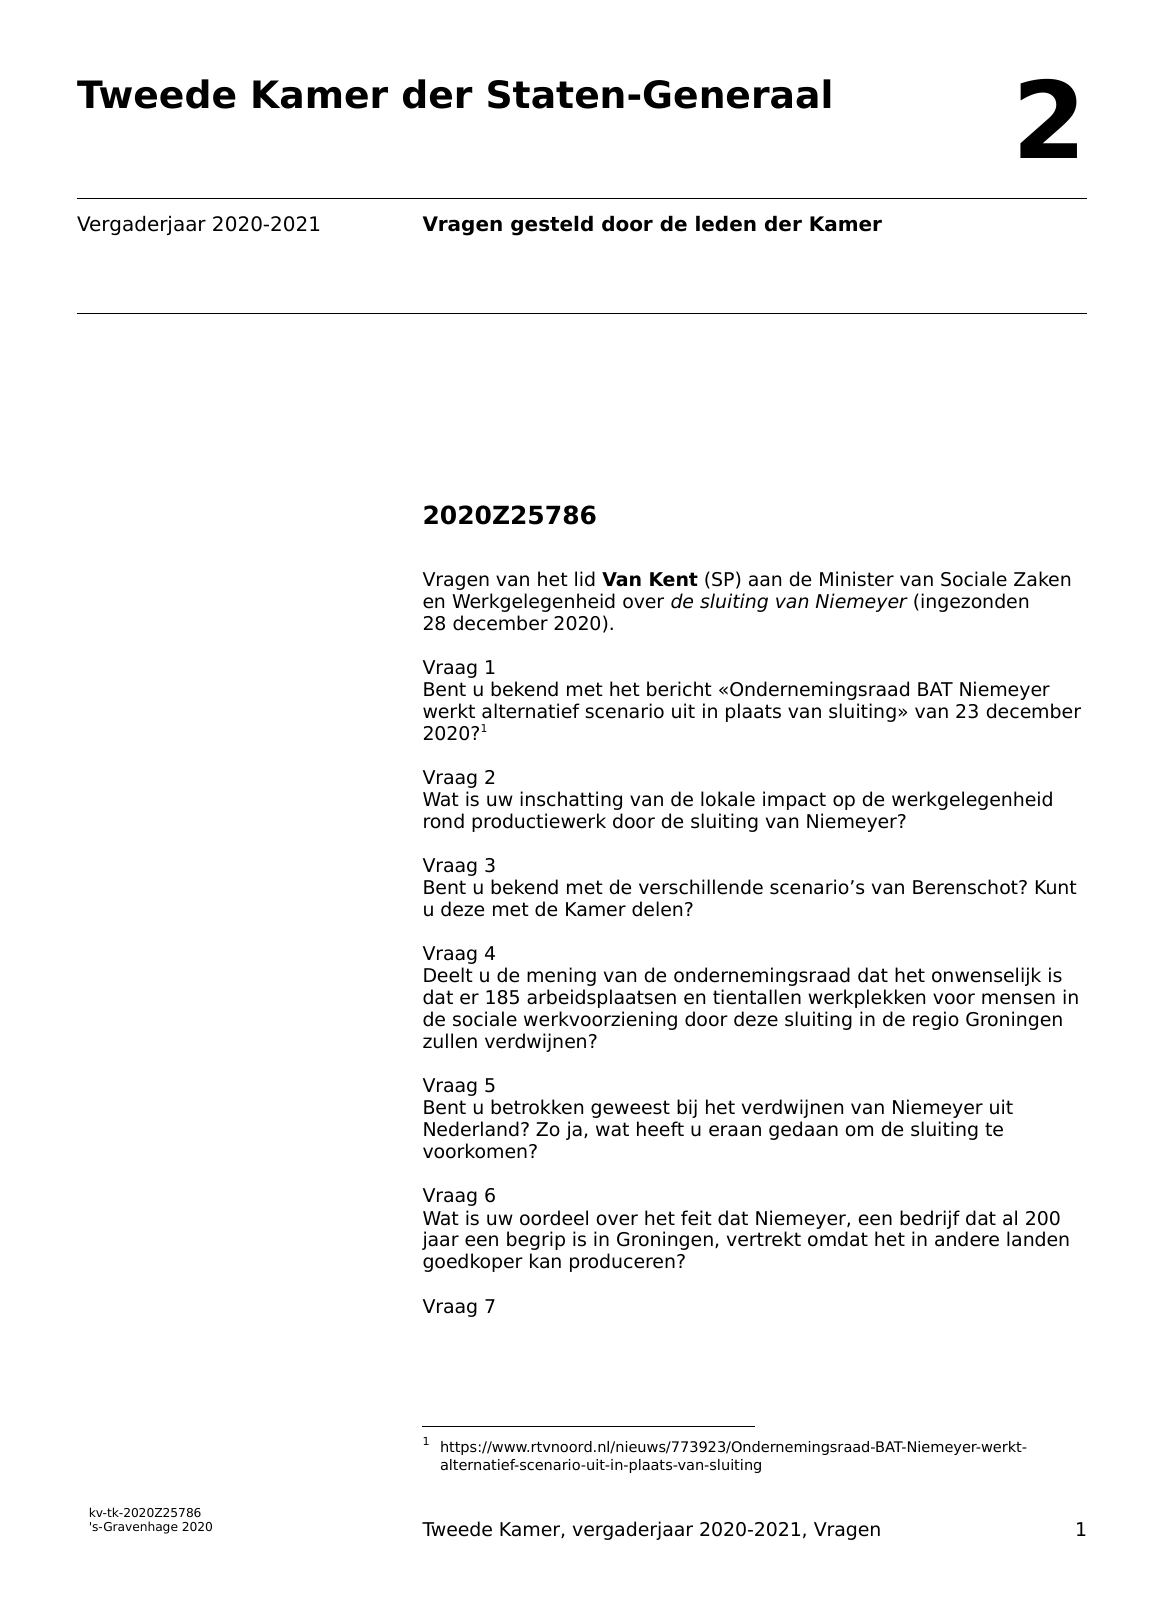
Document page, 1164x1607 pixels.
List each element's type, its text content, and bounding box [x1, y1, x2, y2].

text Vraag 6 [422, 1185, 1087, 1207]
text Bent u bekend met het bericht «Ondernemingsraad BAT Niemeyer werkt alternatief scenario uit in plaats van sluiting» van 23 december 2020? [422, 679, 1087, 745]
text https://www.rtvnoord.nl/nieuws/773923/Ondernemingsraad-BAT-Niemeyer-werkt-alternatief-scenario-uit-in-plaats-van-sluiting [422, 1435, 1087, 1474]
table_cell Vragen gesteld door de leden der Kamer [422, 199, 1087, 313]
table_cell Vergaderjaar 2020-2021 [77, 199, 422, 313]
table_header Tweede Kamer der Staten-Generaal [77, 59, 886, 198]
text Vraag 5 [422, 1075, 1087, 1097]
text Vraag 4 [422, 943, 1087, 965]
text Bent u bekend met de verschillende scenario’s van Berenschot? Kunt u deze met de Kamer delen? [422, 877, 1087, 921]
text Deelt u de mening van de ondernemingsraad dat het onwenselijk is dat er 185 arbeidsplaatsen en tientallen werkplekken voor mensen in de sociale werkvoorziening door deze sluiting in de regio Groningen zullen verdwijnen? [422, 965, 1087, 1053]
text 's-Gravenhage 2020 [88, 1520, 323, 1534]
text Vraag 7 [422, 1296, 1087, 1317]
text kv-tk-2020Z25786 [88, 1506, 323, 1520]
text 2020Z25786 [422, 501, 1087, 531]
text Wat is uw oordeel over het feit dat Niemeyer, een bedrijf dat al 200 jaar een begrip is in Groningen, vertrekt omdat het in andere landen goedkoper kan produceren? [422, 1207, 1087, 1273]
text Bent u betrokken geweest bij het verdwijnen van Niemeyer uit Nederland? Zo ja, wat heeft u eraan gedaan om de sluiting te voorkomen? [422, 1097, 1087, 1163]
text Wat is uw inschatting van de lokale impact op de werkgelegenheid rond productiewerk door de sluiting van Niemeyer? [422, 789, 1087, 833]
text Vraag 2 [422, 767, 1087, 789]
text Vraag 3 [422, 855, 1087, 877]
text Vragen van het lid Van Kent (SP) aan de Minister van Sociale Zaken en Werkgelegenheid over de sluiting van Niemeyer (ingezonden 28 december 2020). [422, 569, 1087, 635]
text Vraag 1 [422, 657, 1087, 679]
table_header 2 [886, 59, 1087, 198]
